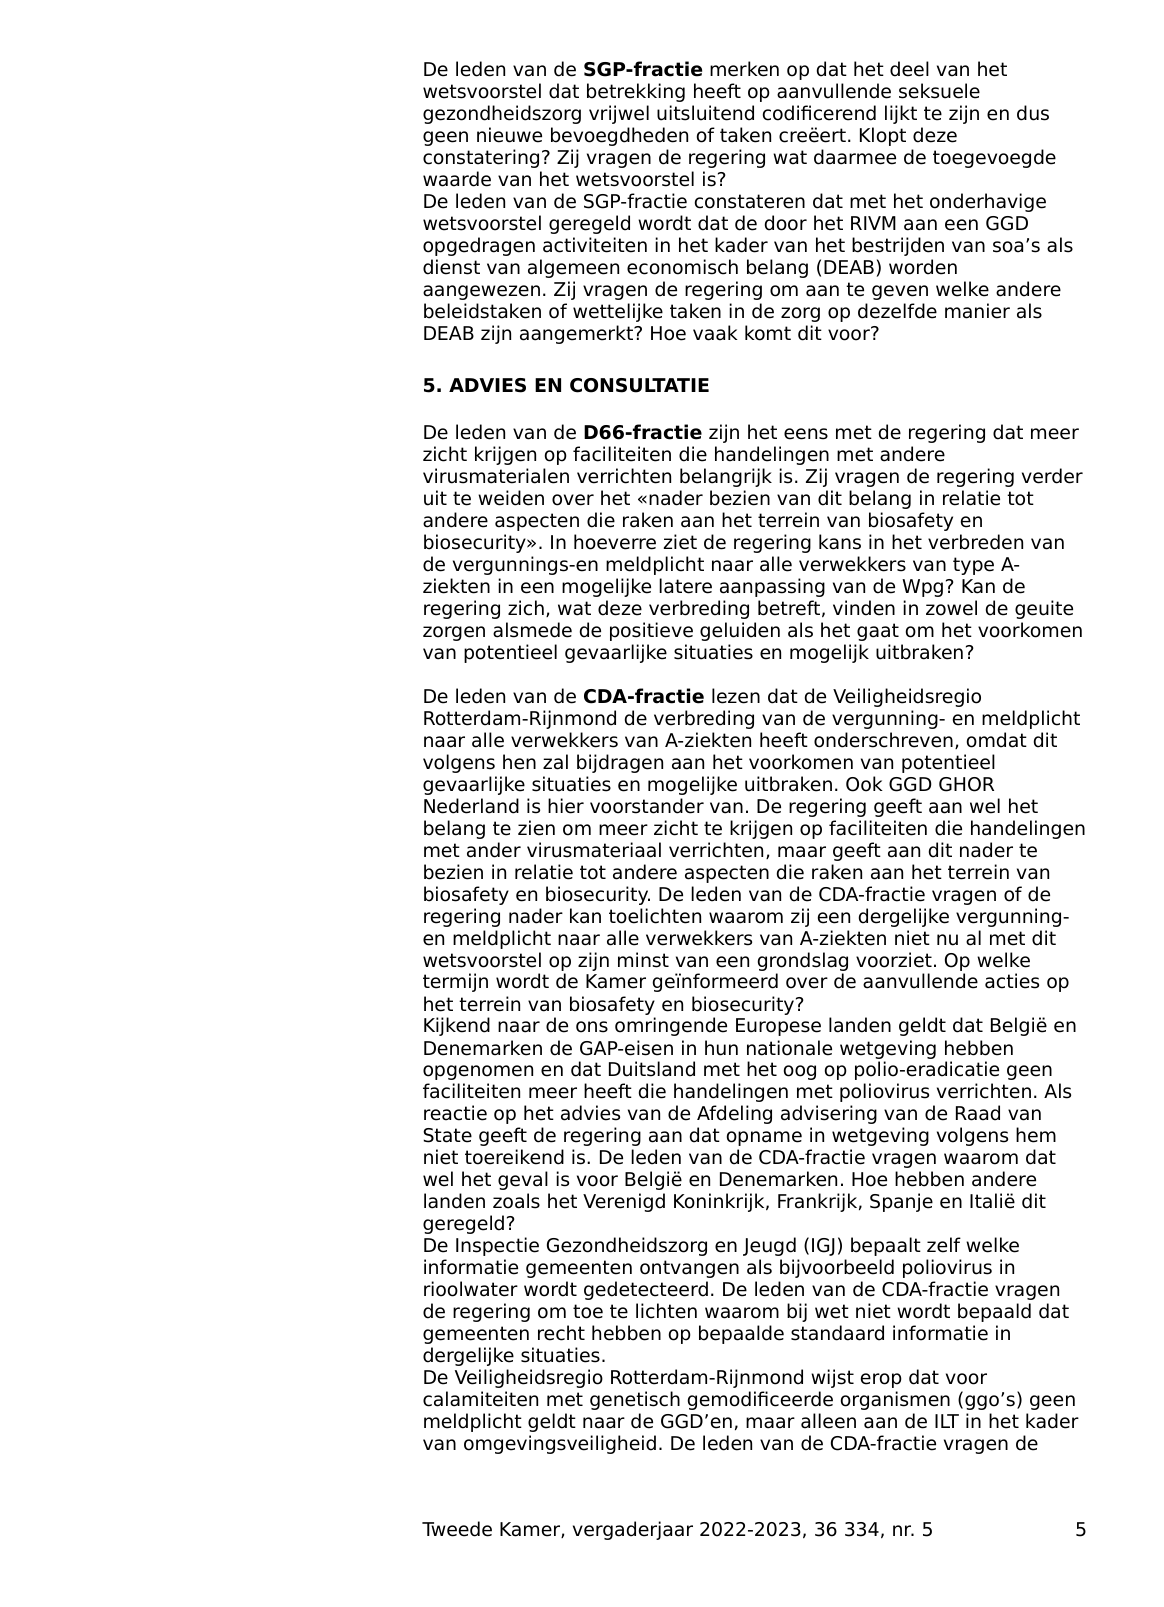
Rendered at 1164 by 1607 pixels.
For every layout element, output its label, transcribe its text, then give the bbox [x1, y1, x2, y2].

text Kijkend naar de ons omringende Europese landen geldt dat België en Denemarken de GAP-eisen in hun nationale wetgeving hebben opgenomen en dat Duitsland met het oog op polio-eradicatie geen faciliteiten meer heeft die handelingen met poliovirus verrichten. Als reactie op het advies van de Afdeling advisering van de Raad van State geeft de regering aan dat opname in wetgeving volgens hem niet toereikend is. De leden van de CDA-fractie vragen waarom dat wel het geval is voor België en Denemarken. Hoe hebben andere landen zoals het Verenigd Koninkrijk, Frankrijk, Spanje en Italië dit geregeld? [422, 1015, 1087, 1235]
text De Inspectie Gezondheidszorg en Jeugd (IGJ) bepaalt zelf welke informatie gemeenten ontvangen als bijvoorbeeld poliovirus in rioolwater wordt gedetecteerd. De leden van de CDA-fractie vragen de regering om toe te lichten waarom bij wet niet wordt bepaald dat gemeenten recht hebben op bepaalde standaard informatie in dergelijke situaties. [422, 1235, 1087, 1367]
text De leden van de SGP-fractie merken op dat het deel van het wetsvoorstel dat betrekking heeft op aanvullende seksuele gezondheidszorg vrijwel uitsluitend codificerend lijkt te zijn en dus geen nieuwe bevoegdheden of taken creëert. Klopt deze constatering? Zij vragen de regering wat daarmee de toegevoegde waarde van het wetsvoorstel is? [422, 59, 1087, 191]
text De leden van de D66-fractie zijn het eens met de regering dat meer zicht krijgen op faciliteiten die handelingen met andere virusmaterialen verrichten belangrijk is. Zij vragen de regering verder uit te weiden over het «nader bezien van dit belang in relatie tot andere aspecten die raken aan het terrein van biosafety en biosecurity». In hoeverre ziet de regering kans in het verbreden van de vergunnings-en meldplicht naar alle verwekkers van type A-ziekten in een mogelijke latere aanpassing van de Wpg? Kan de regering zich, wat deze verbreding betreft, vinden in zowel de geuite zorgen alsmede de positieve geluiden als het gaat om het voorkomen van potentieel gevaarlijke situaties en mogelijk uitbraken? [422, 422, 1087, 663]
text De Veiligheidsregio Rotterdam-Rijnmond wijst erop dat voor calamiteiten met genetisch gemodificeerde organismen (ggo’s) geen meldplicht geldt naar de GGD’en, maar alleen aan de ILT in het kader van omgevingsveiligheid. De leden van de CDA-fractie vragen de [422, 1367, 1087, 1455]
text De leden van de CDA-fractie lezen dat de Veiligheidsregio Rotterdam-Rijnmond de verbreding van de vergunning- en meldplicht naar alle verwekkers van A-ziekten heeft onderschreven, omdat dit volgens hen zal bijdragen aan het voorkomen van potentieel gevaarlijke situaties en mogelijke uitbraken. Ook GGD GHOR Nederland is hier voorstander van. De regering geeft aan wel het belang te zien om meer zicht te krijgen op faciliteiten die handelingen met ander virusmateriaal verrichten, maar geeft aan dit nader te bezien in relatie tot andere aspecten die raken aan het terrein van biosafety en biosecurity. De leden van de CDA-fractie vragen of de regering nader kan toelichten waarom zij een dergelijke vergunning- en meldplicht naar alle verwekkers van A-ziekten niet nu al met dit wetsvoorstel op zijn minst van een grondslag voorziet. Op welke termijn wordt de Kamer geïnformeerd over de aanvullende acties op het terrein van biosafety en biosecurity? [422, 686, 1087, 1015]
subtitle 5. ADVIES EN CONSULTATIE [422, 375, 1087, 397]
text De leden van de SGP-fractie constateren dat met het onderhavige wetsvoorstel geregeld wordt dat de door het RIVM aan een GGD opgedragen activiteiten in het kader van het bestrijden van soa’s als dienst van algemeen economisch belang (DEAB) worden aangewezen. Zij vragen de regering om aan te geven welke andere beleidstaken of wettelijke taken in de zorg op dezelfde manier als DEAB zijn aangemerkt? Hoe vaak komt dit voor? [422, 191, 1087, 345]
